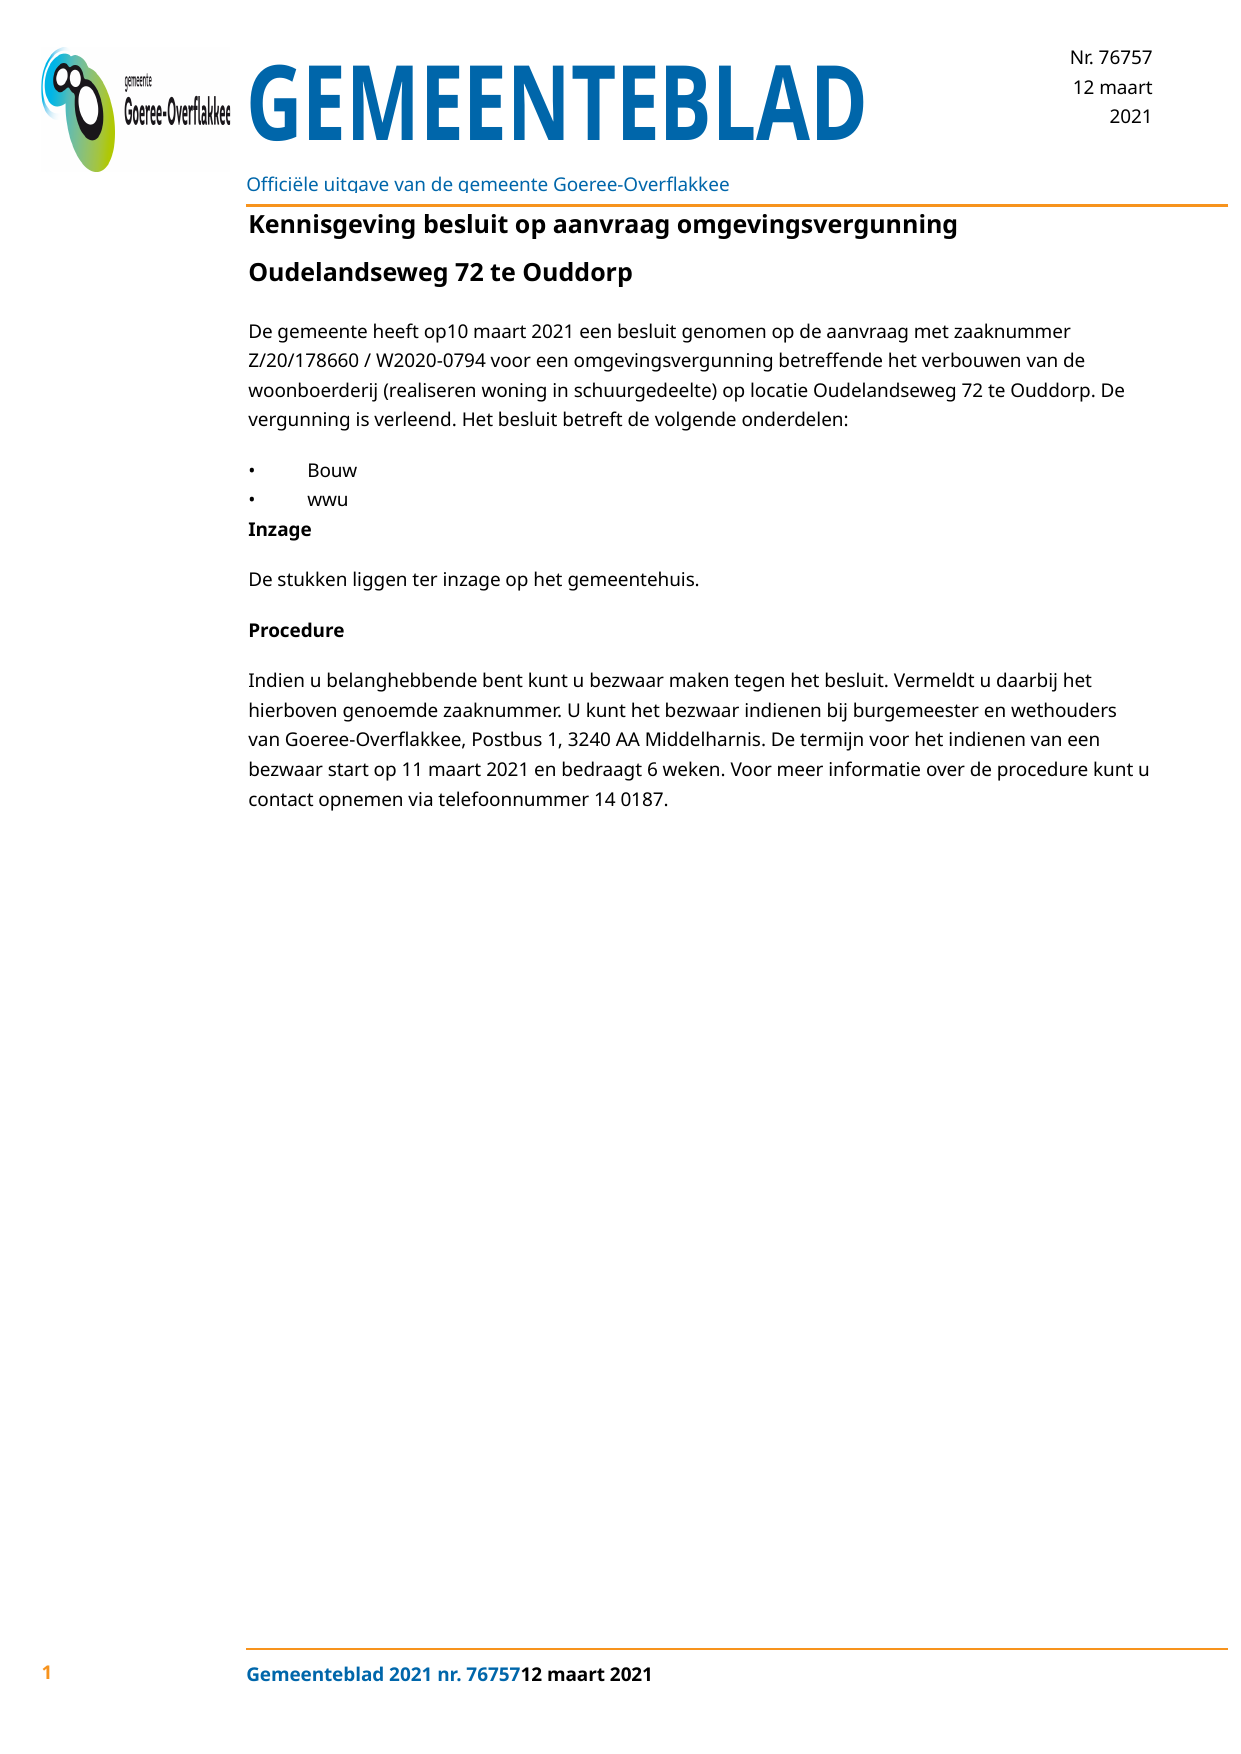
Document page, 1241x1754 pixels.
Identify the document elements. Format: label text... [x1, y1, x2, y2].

list wwu [248, 487, 1152, 512]
text Inzage [248, 516, 1152, 542]
text De stukken liggen ter inzage op het gemeentehuis. [248, 567, 1152, 592]
list Bouw [248, 457, 1152, 483]
text Procedure [248, 617, 1152, 643]
picture [41, 47, 231, 172]
text Kennisgeving besluit op aanvraag omgevingsvergunning Oudelandseweg 72 te Ouddorp [248, 207, 1152, 288]
text De gemeente heeft op10 maart 2021 een besluit genomen op de aanvraag met zaaknummer Z/20/178660 / W2020-0794 voor een omgevingsvergunning betreffende het verbouwen van de woonboerderij (realiseren woning in schuurgedeelte) op locatie Oudelandseweg 72 te Ouddorp. De vergunning is verleend. Het besluit betreft de volgende onderdelen: [248, 318, 1152, 432]
text Indien u belanghebbende bent kunt u bezwaar maken tegen het besluit. Vermeldt u daarbij het hierboven genoemde zaaknummer. U kunt het bezwaar indienen bij burgemeester en wethouders van Goeree-Overflakkee, Postbus 1, 3240 AA Middelharnis. De termijn voor het indienen van een bezwaar start op 11 maart 2021 en bedraagt 6 weken. Voor meer informatie over de procedure kunt u contact opnemen via telefoonnummer 14 0187. [248, 667, 1152, 812]
